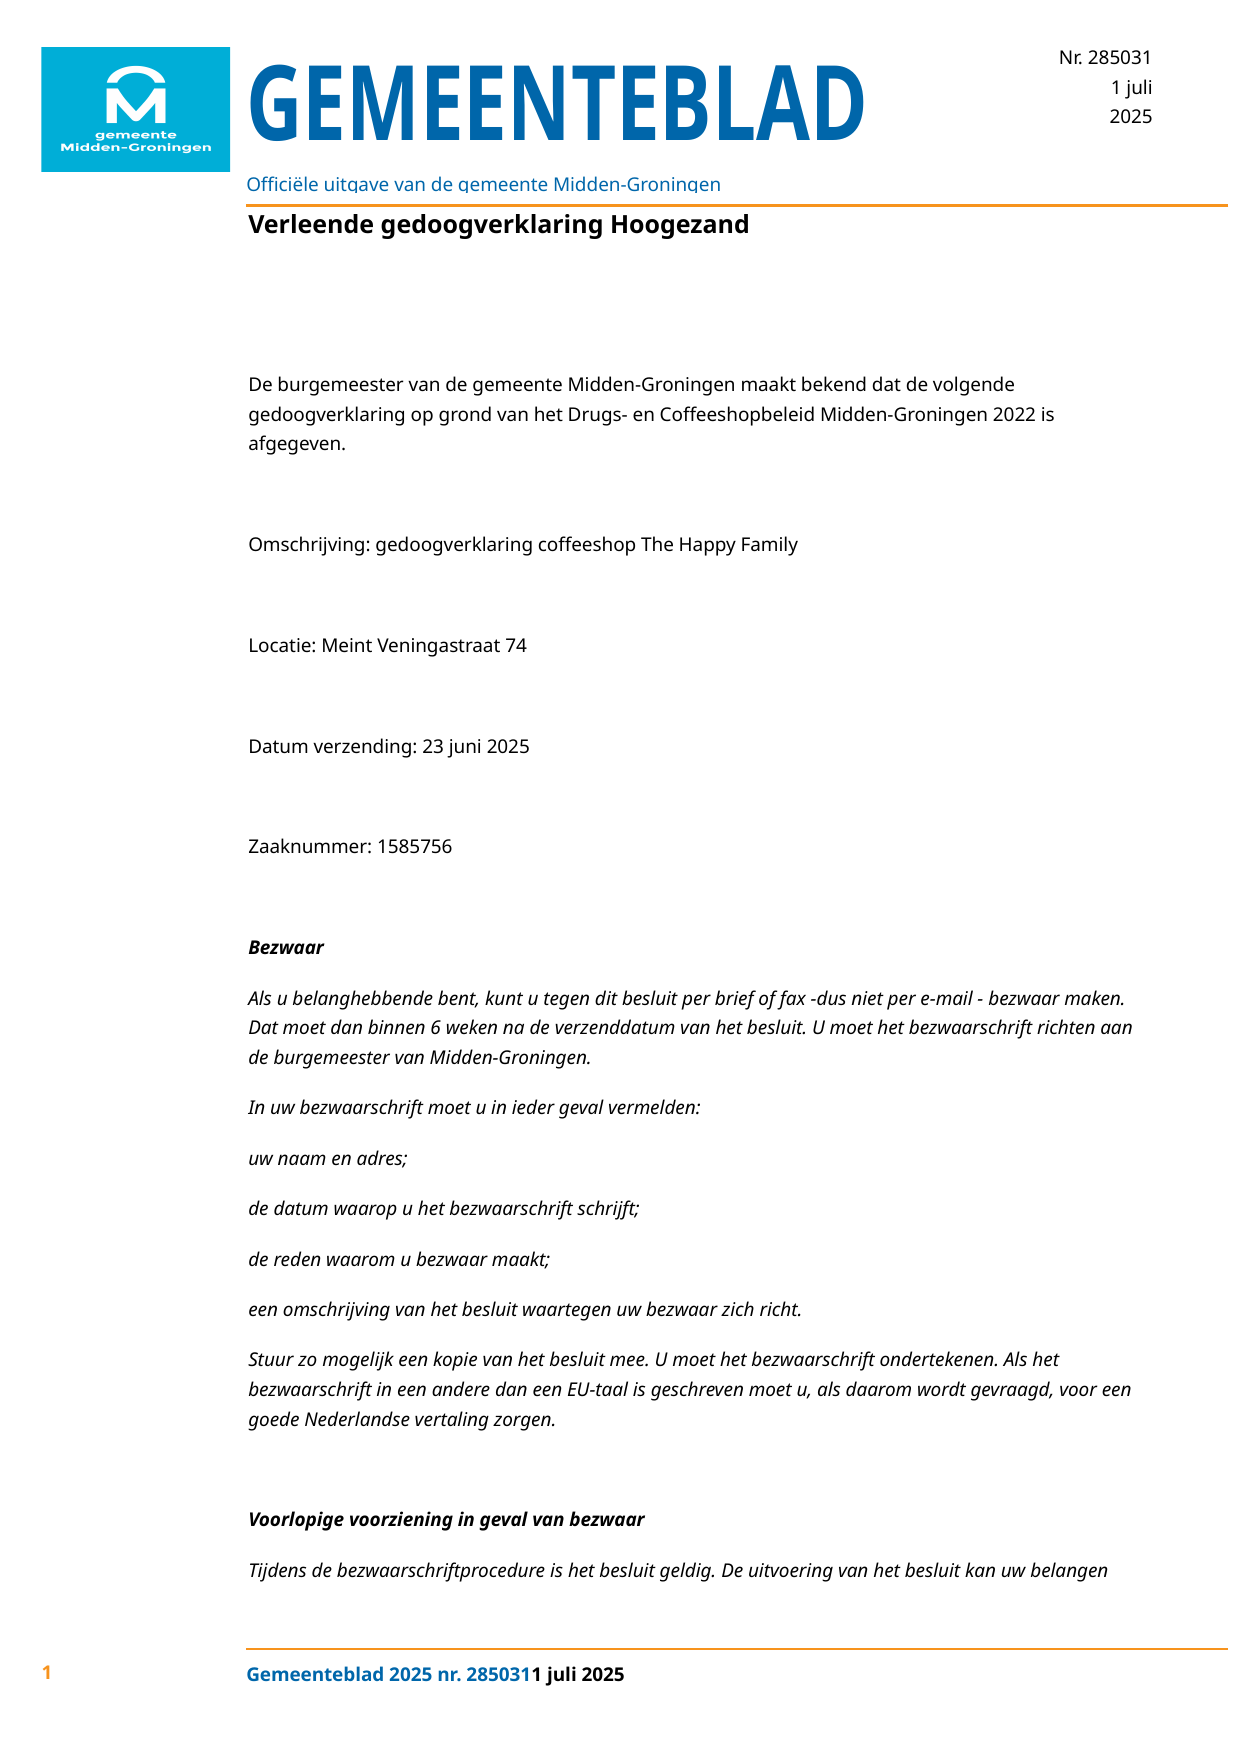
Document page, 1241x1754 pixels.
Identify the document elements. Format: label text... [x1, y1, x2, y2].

text Stuur zo mogelijk een kopie van het besluit mee. U moet het bezwaarschrift ondertekenen. Als het bezwaarschrift in een andere dan een EU-taal is geschreven moet u, als daarom wordt gevraagd, voor een goede Nederlandse vertaling zorgen. [248, 1347, 1152, 1431]
text De burgemeester van de gemeente Midden-Groningen maakt bekend dat de volgende gedoogverklaring op grond van het Drugs- en Coffeeshopbeleid Midden-Groningen 2022 is afgegeven. [248, 371, 1152, 456]
text uw naam en adres; [248, 1145, 1152, 1171]
text Voorlopige voorziening in geval van bezwaar [248, 1507, 1152, 1532]
text de datum waarop u het bezwaarschrift schrijft; [248, 1195, 1152, 1221]
text Tijdens de bezwaarschriftprocedure is het besluit geldig. De uitvoering van het besluit kan uw belangen [248, 1557, 1152, 1583]
text Verleende gedoogverklaring Hoogezand [248, 207, 1152, 241]
text Datum verzending: 23 juni 2025 [248, 733, 1152, 758]
text Omschrijving: gedoogverklaring coffeeshop The Happy Family [248, 531, 1152, 557]
text Als u belanghebbende bent, kunt u tegen dit besluit per brief of fax -dus niet per e-mail - bezwaar maken. Dat moet dan binnen 6 weken na de verzenddatum van het besluit. U moet het bezwaarschrift richten aan de burgemeester van Midden-Groningen. [248, 985, 1152, 1070]
text Locatie: Meint Veningastraat 74 [248, 632, 1152, 658]
text In uw bezwaarschrift moet u in ieder geval vermelden: [248, 1094, 1152, 1120]
text Zaaknummer: 1585756 [248, 834, 1152, 859]
text een omschrijving van het besluit waartegen uw bezwaar zich richt. [248, 1296, 1152, 1322]
picture [107, 89, 165, 122]
text de reden waarom u bezwaar maakt; [248, 1246, 1152, 1271]
picture [108, 66, 164, 82]
text Bezwaar [248, 934, 1152, 960]
picture [184, 146, 190, 153]
